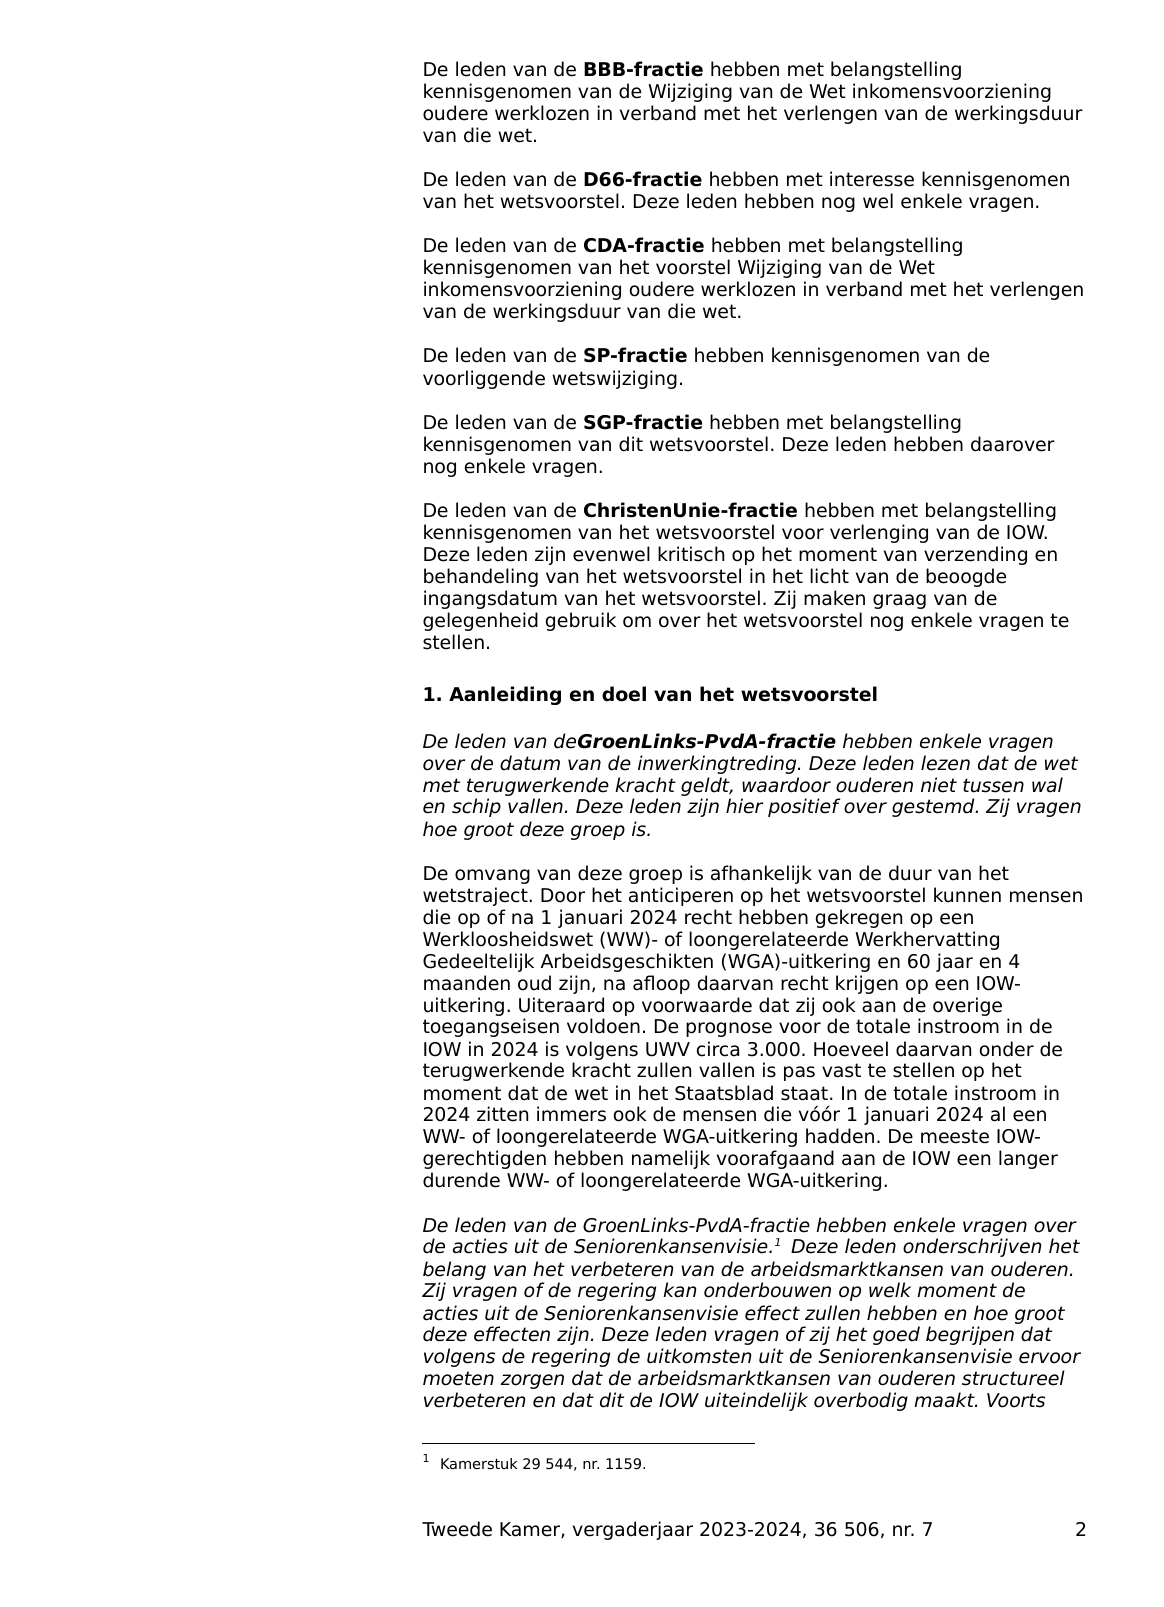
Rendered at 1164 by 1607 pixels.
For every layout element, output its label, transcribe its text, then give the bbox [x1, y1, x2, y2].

text De leden van de ChristenUnie-fractie hebben met belangstelling kennisgenomen van het wetsvoorstel voor verlenging van de IOW. Deze leden zijn evenwel kritisch op het moment van verzending en behandeling van het wetsvoorstel in het licht van de beoogde ingangsdatum van het wetsvoorstel. Zij maken graag van de gelegenheid gebruik om over het wetsvoorstel nog enkele vragen te stellen. [422, 500, 1087, 653]
text Kamerstuk 29 544, nr. 1159. [422, 1452, 1087, 1474]
subtitle 1. Aanleiding en doel van het wetsvoorstel [422, 683, 1087, 706]
text De leden van de GroenLinks-PvdA-fractie hebben enkele vragen over de acties uit de Seniorenkansenvisie. Deze leden onderschrijven het belang van het verbeteren van de arbeidsmarktkansen van ouderen. Zij vragen of de regering kan onderbouwen op welk moment de acties uit de Seniorenkansenvisie effect zullen hebben en hoe groot deze effecten zijn. Deze leden vragen of zij het goed begrijpen dat volgens de regering de uitkomsten uit de Seniorenkansenvisie ervoor moeten zorgen dat de arbeidsmarktkansen van ouderen structureel verbeteren en dat dit de IOW uiteindelijk overbodig maakt. Voorts [422, 1214, 1087, 1412]
text De omvang van deze groep is afhankelijk van de duur van het wetstraject. Door het anticiperen op het wetsvoorstel kunnen mensen die op of na 1 januari 2024 recht hebben gekregen op een Werkloosheidswet (WW)- of loongerelateerde Werkhervatting Gedeeltelijk Arbeidsgeschikten (WGA)-uitkering en 60 jaar en 4 maanden oud zijn, na afloop daarvan recht krijgen op een IOW-uitkering. Uiteraard op voorwaarde dat zij ook aan de overige toegangseisen voldoen. De prognose voor de totale instroom in de IOW in 2024 is volgens UWV circa 3.000. Hoeveel daarvan onder de terugwerkende kracht zullen vallen is pas vast te stellen op het moment dat de wet in het Staatsblad staat. In de totale instroom in 2024 zitten immers ook de mensen die vóór 1 januari 2024 al een WW- of loongerelateerde WGA-uitkering hadden. De meeste IOW-gerechtigden hebben namelijk voorafgaand aan de IOW een langer durende WW- of loongerelateerde WGA-uitkering. [422, 863, 1087, 1192]
text De leden van de SGP-fractie hebben met belangstelling kennisgenomen van dit wetsvoorstel. Deze leden hebben daarover nog enkele vragen. [422, 412, 1087, 477]
text De leden van deGroenLinks-PvdA-fractie hebben enkele vragen over de datum van de inwerkingtreding. Deze leden lezen dat de wet met terugwerkende kracht geldt, waardoor ouderen niet tussen wal en schip vallen. Deze leden zijn hier positief over gestemd. Zij vragen hoe groot deze groep is. [422, 731, 1087, 840]
text De leden van de CDA-fractie hebben met belangstelling kennisgenomen van het voorstel Wijziging van de Wet inkomensvoorziening oudere werklozen in verband met het verlengen van de werkingsduur van die wet. [422, 235, 1087, 323]
text De leden van de SP-fractie hebben kennisgenomen van de voorliggende wetswijziging. [422, 345, 1087, 389]
text De leden van de D66-fractie hebben met interesse kennisgenomen van het wetsvoorstel. Deze leden hebben nog wel enkele vragen. [422, 169, 1087, 213]
text De leden van de BBB-fractie hebben met belangstelling kennisgenomen van de Wijziging van de Wet inkomensvoorziening oudere werklozen in verband met het verlengen van de werkingsduur van die wet. [422, 59, 1087, 147]
